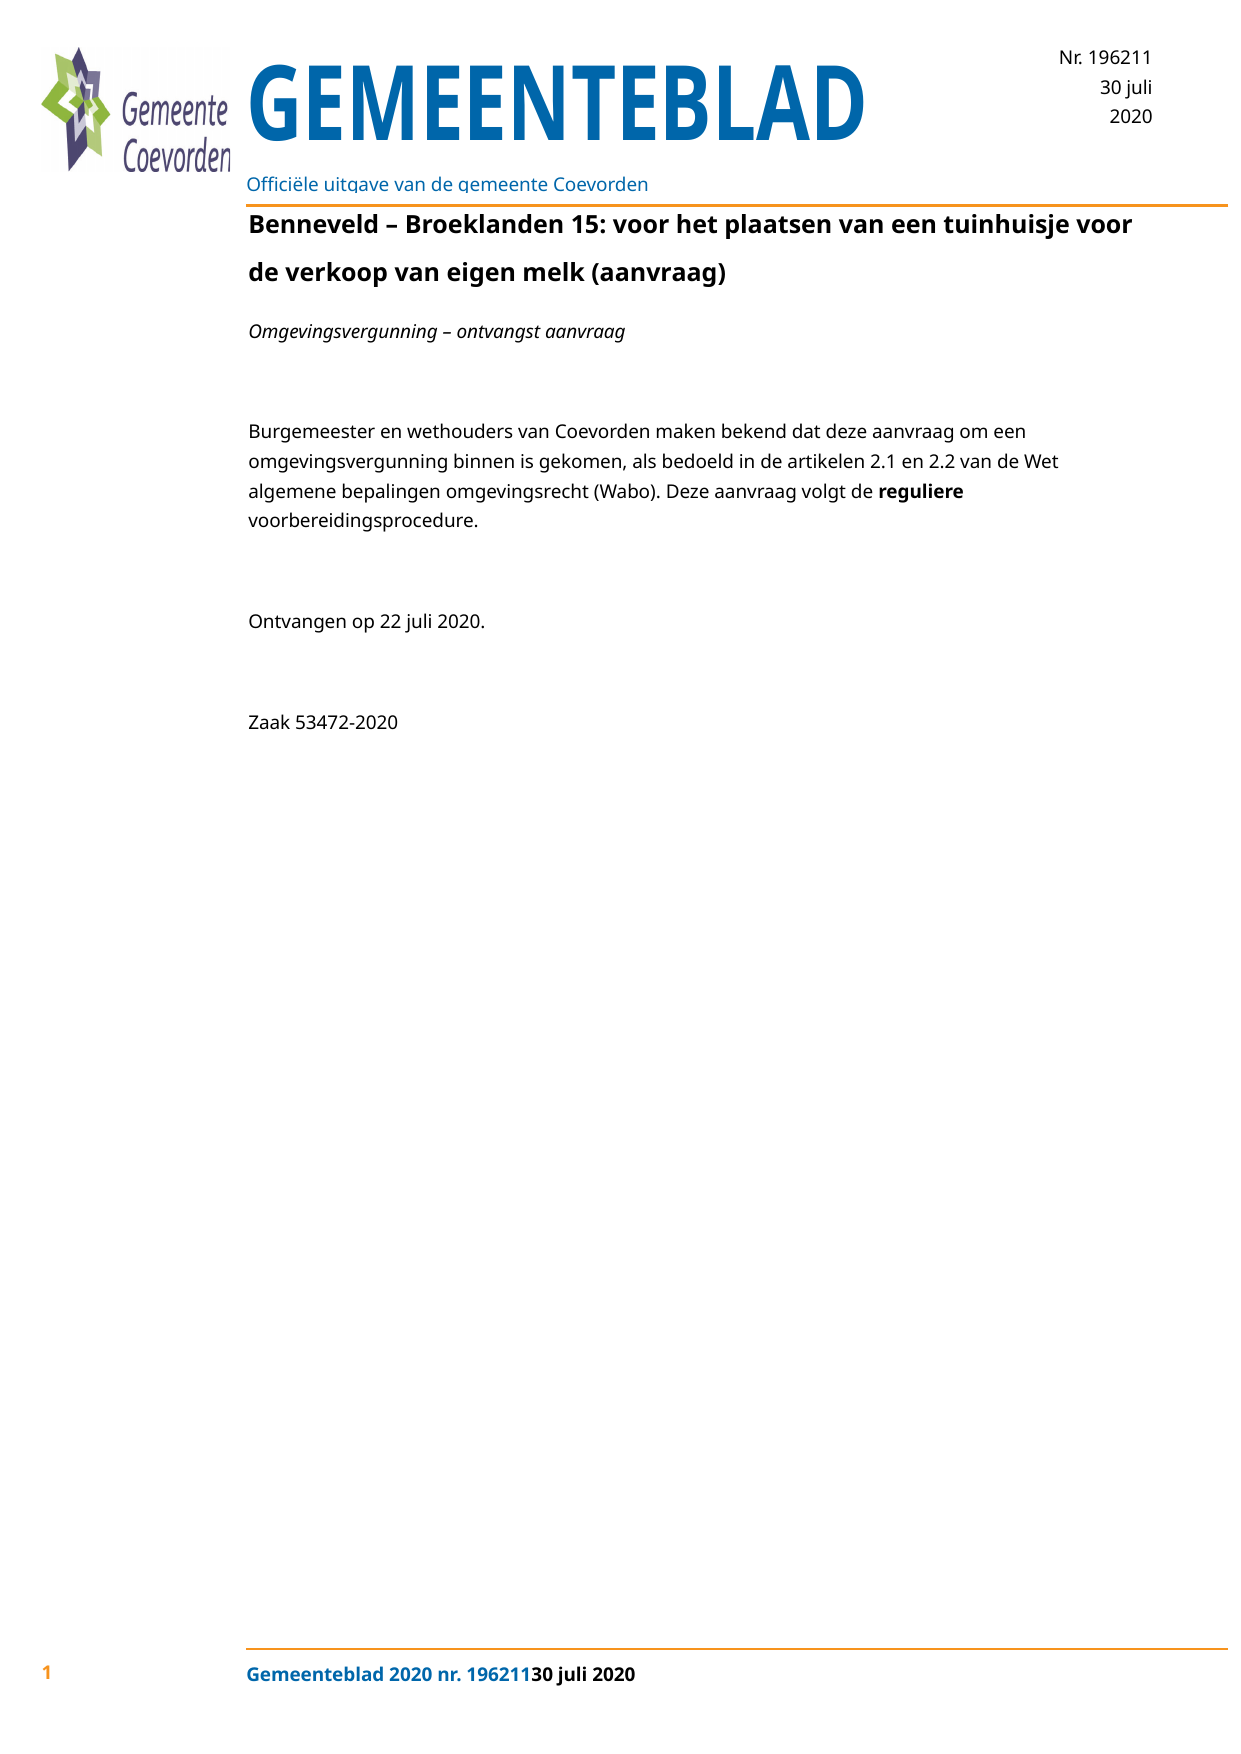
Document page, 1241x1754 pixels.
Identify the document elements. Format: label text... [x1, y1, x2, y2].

text Omgevingsvergunning – ontvangst aanvraag [248, 318, 1152, 344]
text Ontvangen op 22 juli 2020. [248, 608, 1152, 634]
text Zaak 53472-2020 [248, 709, 1152, 735]
text Burgemeester en wethouders van Coevorden maken bekend dat deze aanvraag om een omgevingsvergunning binnen is gekomen, als bedoeld in de artikelen 2.1 en 2.2 van de Wet algemene bepalingen omgevingsrecht (Wabo). Deze aanvraag volgt de reguliere voorbereidingsprocedure. [248, 419, 1152, 533]
text Benneveld – Broeklanden 15: voor het plaatsen van een tuinhuisje voor de verkoop van eigen melk (aanvraag) [248, 207, 1152, 288]
picture [41, 47, 231, 172]
